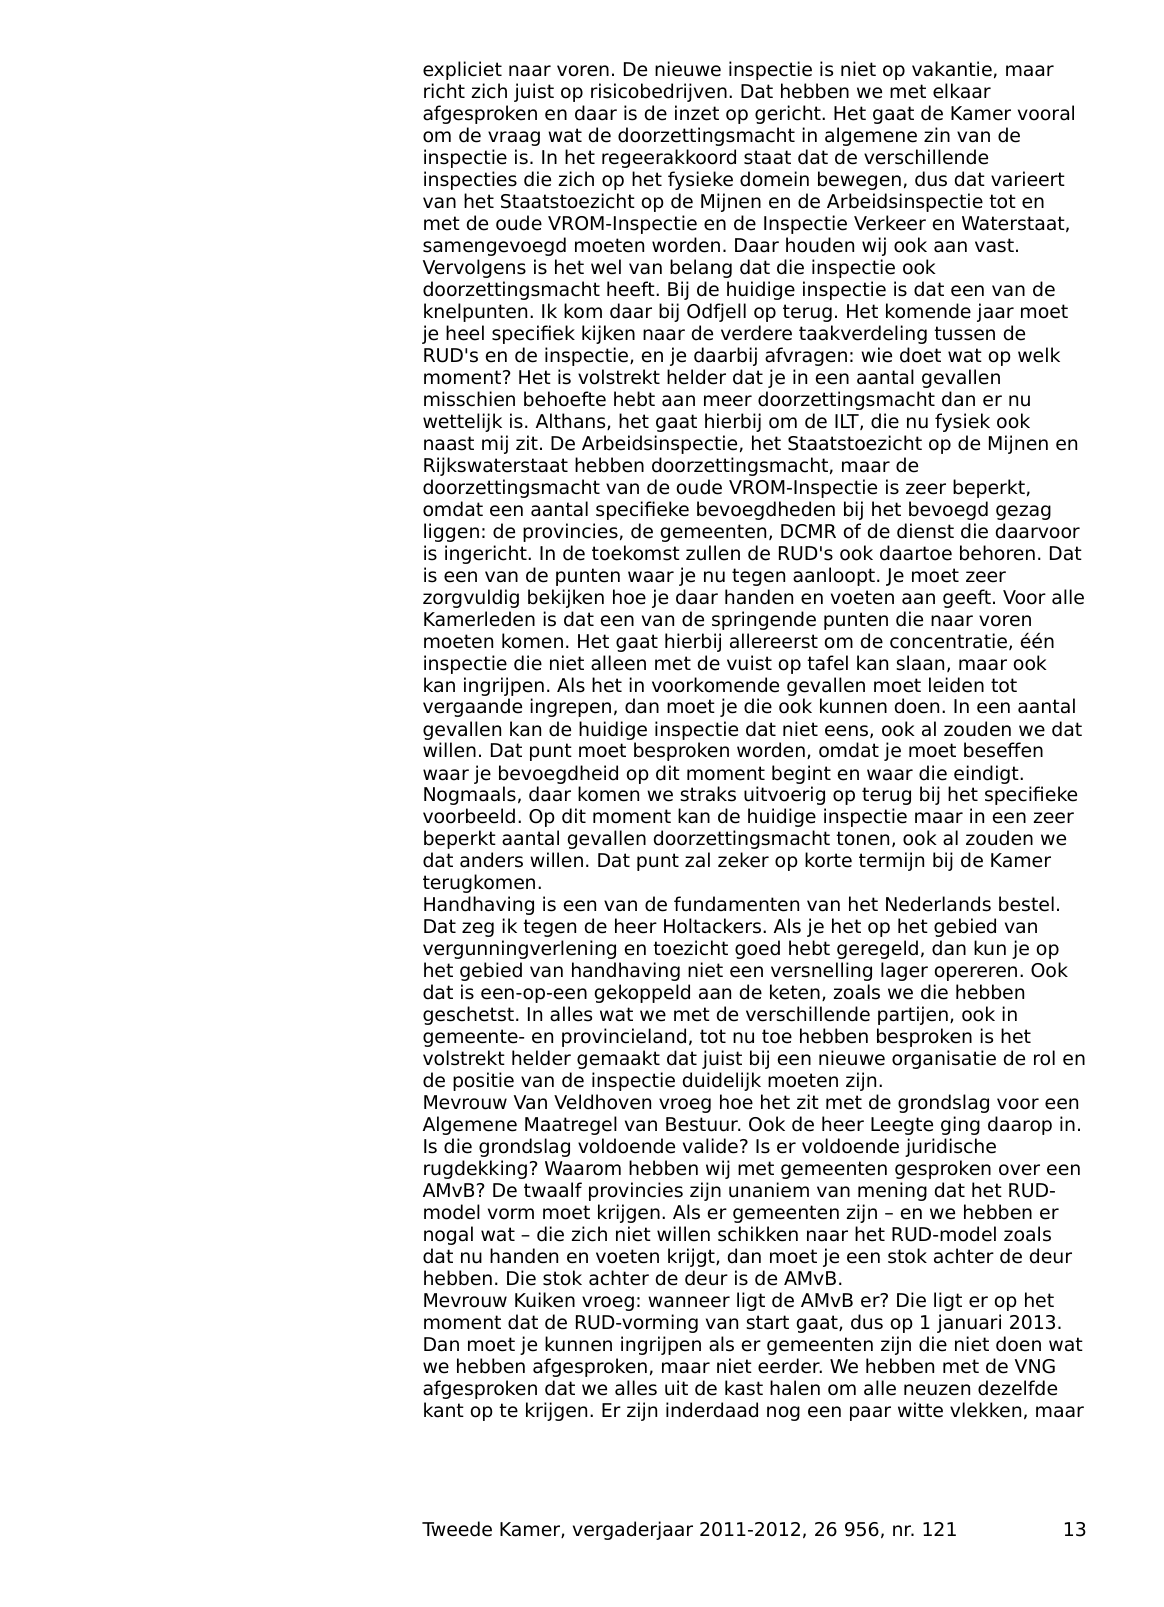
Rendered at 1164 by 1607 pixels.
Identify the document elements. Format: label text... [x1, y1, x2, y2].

text Mevrouw Van Veldhoven vroeg hoe het zit met de grondslag voor een Algemene Maatregel van Bestuur. Ook de heer Leegte ging daarop in. Is die grondslag voldoende valide? Is er voldoende juridische rugdekking? Waarom hebben wij met gemeenten gesproken over een AMvB? De twaalf provincies zijn unaniem van mening dat het RUD-model vorm moet krijgen. Als er gemeenten zijn – en we hebben er nogal wat – die zich niet willen schikken naar het RUD-model zoals dat nu handen en voeten krijgt, dan moet je een stok achter de deur hebben. Die stok achter de deur is de AMvB. [422, 1092, 1087, 1290]
text Mevrouw Kuiken vroeg: wanneer ligt de AMvB er? Die ligt er op het moment dat de RUD-vorming van start gaat, dus op 1 januari 2013. Dan moet je kunnen ingrijpen als er gemeenten zijn die niet doen wat we hebben afgesproken, maar niet eerder. We hebben met de VNG afgesproken dat we alles uit de kast halen om alle neuzen dezelfde kant op te krijgen. Er zijn inderdaad nog een paar witte vlekken, maar [422, 1290, 1087, 1422]
text Handhaving is een van de fundamenten van het Nederlands bestel. Dat zeg ik tegen de heer Holtackers. Als je het op het gebied van vergunningverlening en toezicht goed hebt geregeld, dan kun je op het gebied van handhaving niet een versnelling lager opereren. Ook dat is een-op-een gekoppeld aan de keten, zoals we die hebben geschetst. In alles wat we met de verschillende partijen, ook in gemeente- en provincieland, tot nu toe hebben besproken is het volstrekt helder gemaakt dat juist bij een nieuwe organisatie de rol en de positie van de inspectie duidelijk moeten zijn. [422, 894, 1087, 1092]
text expliciet naar voren. De nieuwe inspectie is niet op vakantie, maar richt zich juist op risicobedrijven. Dat hebben we met elkaar afgesproken en daar is de inzet op gericht. Het gaat de Kamer vooral om de vraag wat de doorzettingsmacht in algemene zin van de inspectie is. In het regeerakkoord staat dat de verschillende inspecties die zich op het fysieke domein bewegen, dus dat varieert van het Staatstoezicht op de Mijnen en de Arbeidsinspectie tot en met de oude VROM-Inspectie en de Inspectie Verkeer en Waterstaat, samengevoegd moeten worden. Daar houden wij ook aan vast. Vervolgens is het wel van belang dat die inspectie ook doorzettingsmacht heeft. Bij de huidige inspectie is dat een van de knelpunten. Ik kom daar bij Odfjell op terug. Het komende jaar moet je heel specifiek kijken naar de verdere taakverdeling tussen de RUD's en de inspectie, en je daarbij afvragen: wie doet wat op welk moment? Het is volstrekt helder dat je in een aantal gevallen misschien behoefte hebt aan meer doorzettingsmacht dan er nu wettelijk is. Althans, het gaat hierbij om de ILT, die nu fysiek ook naast mij zit. De Arbeidsinspectie, het Staatstoezicht op de Mijnen en Rijkswaterstaat hebben doorzettingsmacht, maar de doorzettingsmacht van de oude VROM-Inspectie is zeer beperkt, omdat een aantal specifieke bevoegdheden bij het bevoegd gezag liggen: de provincies, de gemeenten, DCMR of de dienst die daarvoor is ingericht. In de toekomst zullen de RUD's ook daartoe behoren. Dat is een van de punten waar je nu tegen aanloopt. Je moet zeer zorgvuldig bekijken hoe je daar handen en voeten aan geeft. Voor alle Kamerleden is dat een van de springende punten die naar voren moeten komen. Het gaat hierbij allereerst om de concentratie, één inspectie die niet alleen met de vuist op tafel kan slaan, maar ook kan ingrijpen. Als het in voorkomende gevallen moet leiden tot vergaande ingrepen, dan moet je die ook kunnen doen. In een aantal gevallen kan de huidige inspectie dat niet eens, ook al zouden we dat willen. Dat punt moet besproken worden, omdat je moet beseffen waar je bevoegdheid op dit moment begint en waar die eindigt. Nogmaals, daar komen we straks uitvoerig op terug bij het specifieke voorbeeld. Op dit moment kan de huidige inspectie maar in een zeer beperkt aantal gevallen doorzettingsmacht tonen, ook al zouden we dat anders willen. Dat punt zal zeker op korte termijn bij de Kamer terugkomen. [422, 59, 1087, 894]
